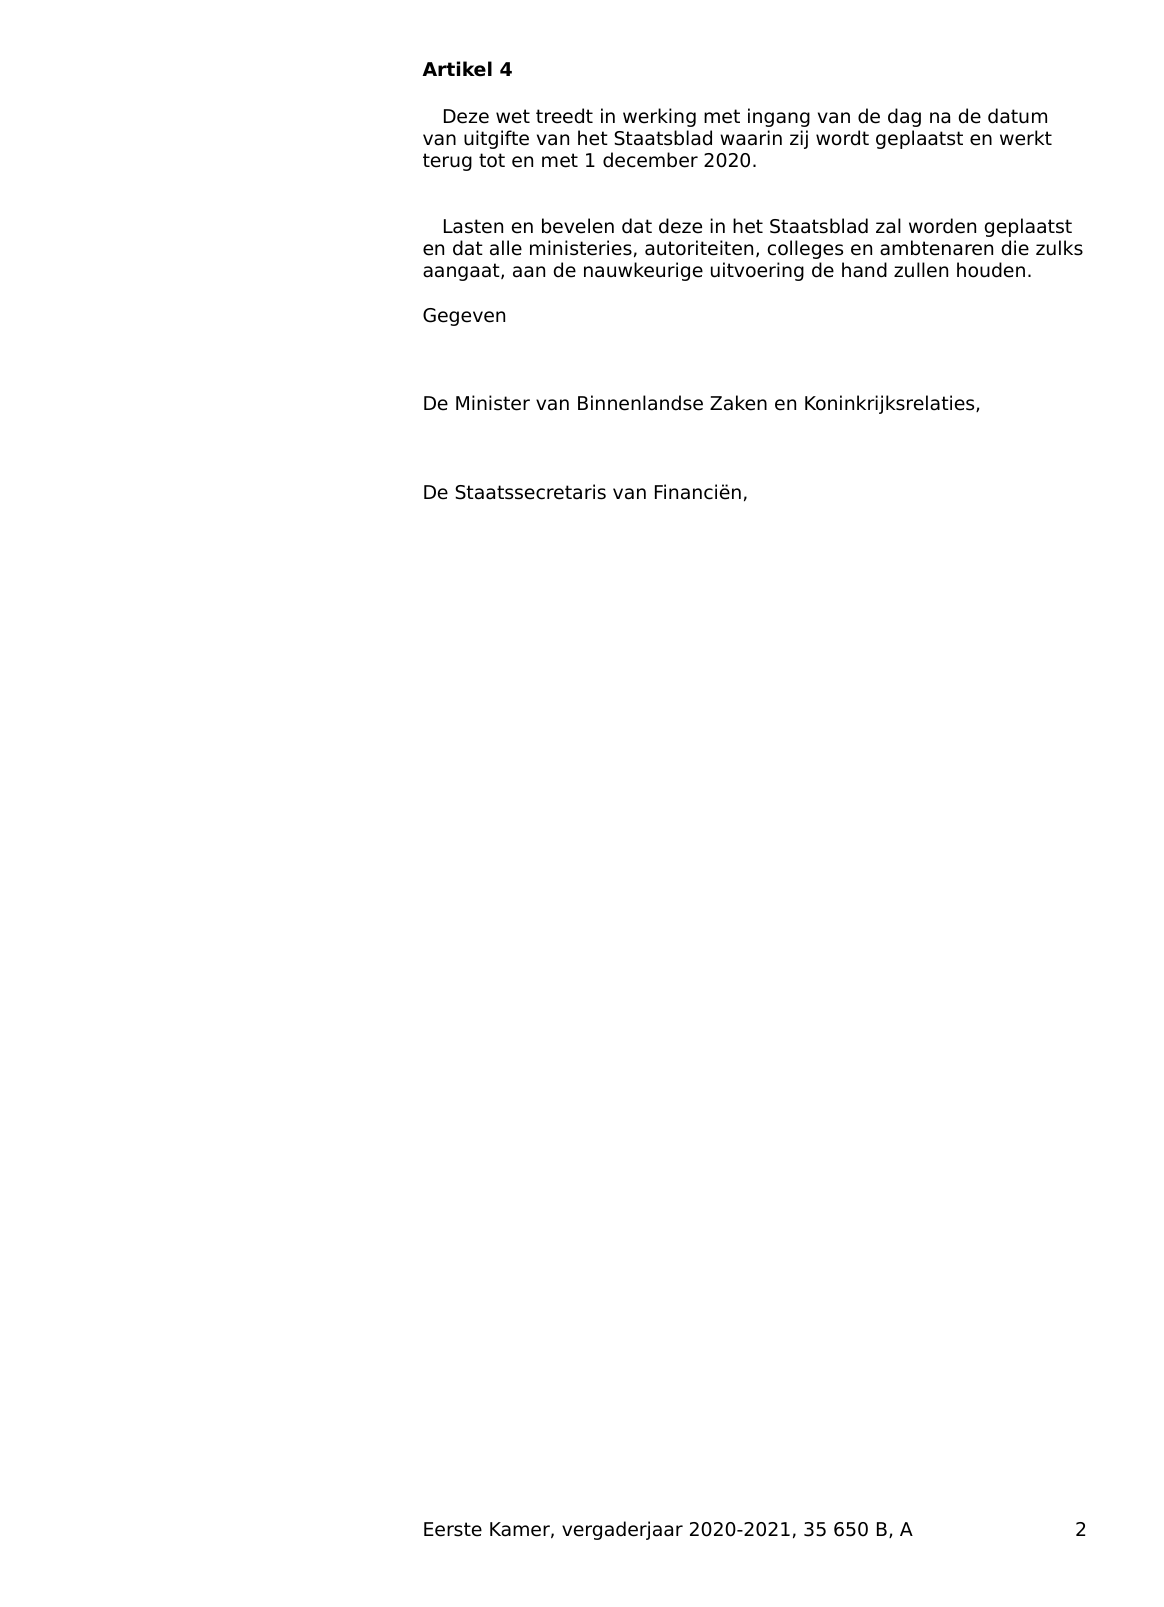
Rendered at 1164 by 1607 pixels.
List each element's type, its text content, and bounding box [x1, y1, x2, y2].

text Deze wet treedt in werking met ingang van de dag na de datum van uitgifte van het Staatsblad waarin zij wordt geplaatst en werkt terug tot en met 1 december 2020. [422, 106, 1087, 172]
text Gegeven [422, 304, 1087, 326]
text Lasten en bevelen dat deze in het Staatsblad zal worden geplaatst en dat alle ministeries, autoriteiten, colleges en ambtenaren die zulks aangaat, aan de nauwkeurige uitvoering de hand zullen houden. [422, 216, 1087, 282]
text De Minister van Binnenlandse Zaken en Koninkrijksrelaties, [422, 393, 1087, 415]
text De Staatssecretaris van Financiën, [422, 482, 1087, 503]
subtitle Artikel 4 [422, 59, 1087, 81]
